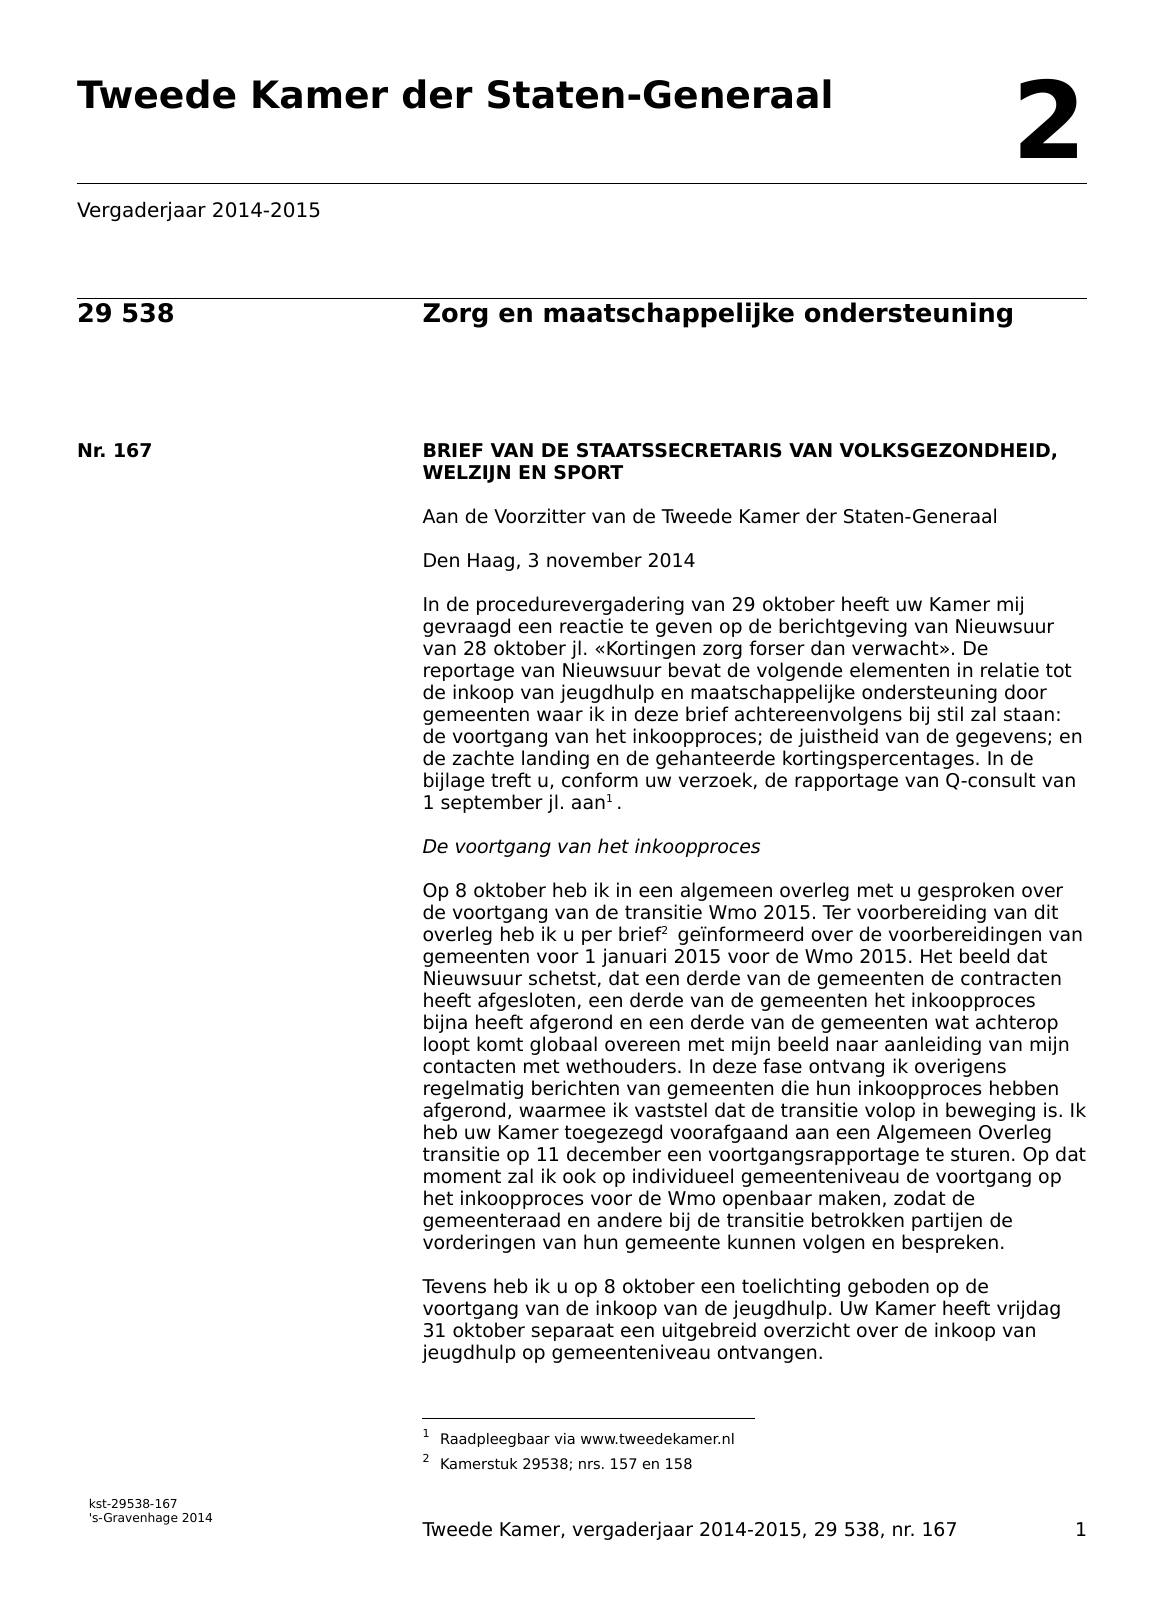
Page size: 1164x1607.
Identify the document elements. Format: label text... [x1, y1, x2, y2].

text Raadpleegbaar via www.tweedekamer.nl [422, 1427, 1087, 1449]
text 's-Gravenhage 2014 [88, 1511, 323, 1525]
text kst-29538-167 [88, 1497, 323, 1511]
table_header Tweede Kamer der Staten-Generaal [77, 59, 886, 183]
text Tevens heb ik u op 8 oktober een toelichting geboden op de voortgang van de inkoop van de jeugdhulp. Uw Kamer heeft vrijdag 31 oktober separaat een uitgebreid overzicht over de inkoop van jeugdhulp op gemeenteniveau ontvangen. [422, 1276, 1087, 1364]
text Kamerstuk 29538; nrs. 157 en 158 [422, 1452, 1087, 1474]
subtitle Nr. 167 BRIEF VAN DE STAATSSECRETARIS VAN VOLKSGEZONDHEID, WELZIJN EN SPORT [77, 440, 1087, 484]
text In de procedurevergadering van 29 oktober heeft uw Kamer mij gevraagd een reactie te geven op de berichtgeving van Nieuwsuur van 28 oktober jl. «Kortingen zorg forser dan verwacht». De reportage van Nieuwsuur bevat de volgende elementen in relatie tot de inkoop van jeugdhulp en maatschappelijke ondersteuning door gemeenten waar ik in deze brief achtereenvolgens bij stil zal staan: de voortgang van het inkoopproces; de juistheid van de gegevens; en de zachte landing en de gehanteerde kortingspercentages. In de bijlage treft u, conform uw verzoek, de rapportage van Q-consult van 1 september jl. aan. [422, 594, 1087, 814]
subtitle 29 538 Zorg en maatschappelijke ondersteuning [77, 299, 1087, 329]
text Aan de Voorzitter van de Tweede Kamer der Staten-Generaal [422, 506, 1087, 528]
table_cell Vergaderjaar 2014-2015 [77, 184, 1087, 298]
subtitle De voortgang van het inkoopproces [422, 836, 1087, 858]
text Den Haag, 3 november 2014 [422, 550, 1087, 572]
table_header 2 [886, 59, 1087, 183]
text Op 8 oktober heb ik in een algemeen overleg met u gesproken over de voortgang van de transitie Wmo 2015. Ter voorbereiding van dit overleg heb ik u per brief geïnformeerd over de voorbereidingen van gemeenten voor 1 januari 2015 voor de Wmo 2015. Het beeld dat Nieuwsuur schetst, dat een derde van de gemeenten de contracten heeft afgesloten, een derde van de gemeenten het inkoopproces bijna heeft afgerond en een derde van de gemeenten wat achterop loopt komt globaal overeen met mijn beeld naar aanleiding van mijn contacten met wethouders. In deze fase ontvang ik overigens regelmatig berichten van gemeenten die hun inkoopproces hebben afgerond, waarmee ik vaststel dat de transitie volop in beweging is. Ik heb uw Kamer toegezegd voorafgaand aan een Algemeen Overleg transitie op 11 december een voortgangsrapportage te sturen. Op dat moment zal ik ook op individueel gemeenteniveau de voortgang op het inkoopproces voor de Wmo openbaar maken, zodat de gemeenteraad en andere bij de transitie betrokken partijen de vorderingen van hun gemeente kunnen volgen en bespreken. [422, 880, 1087, 1254]
